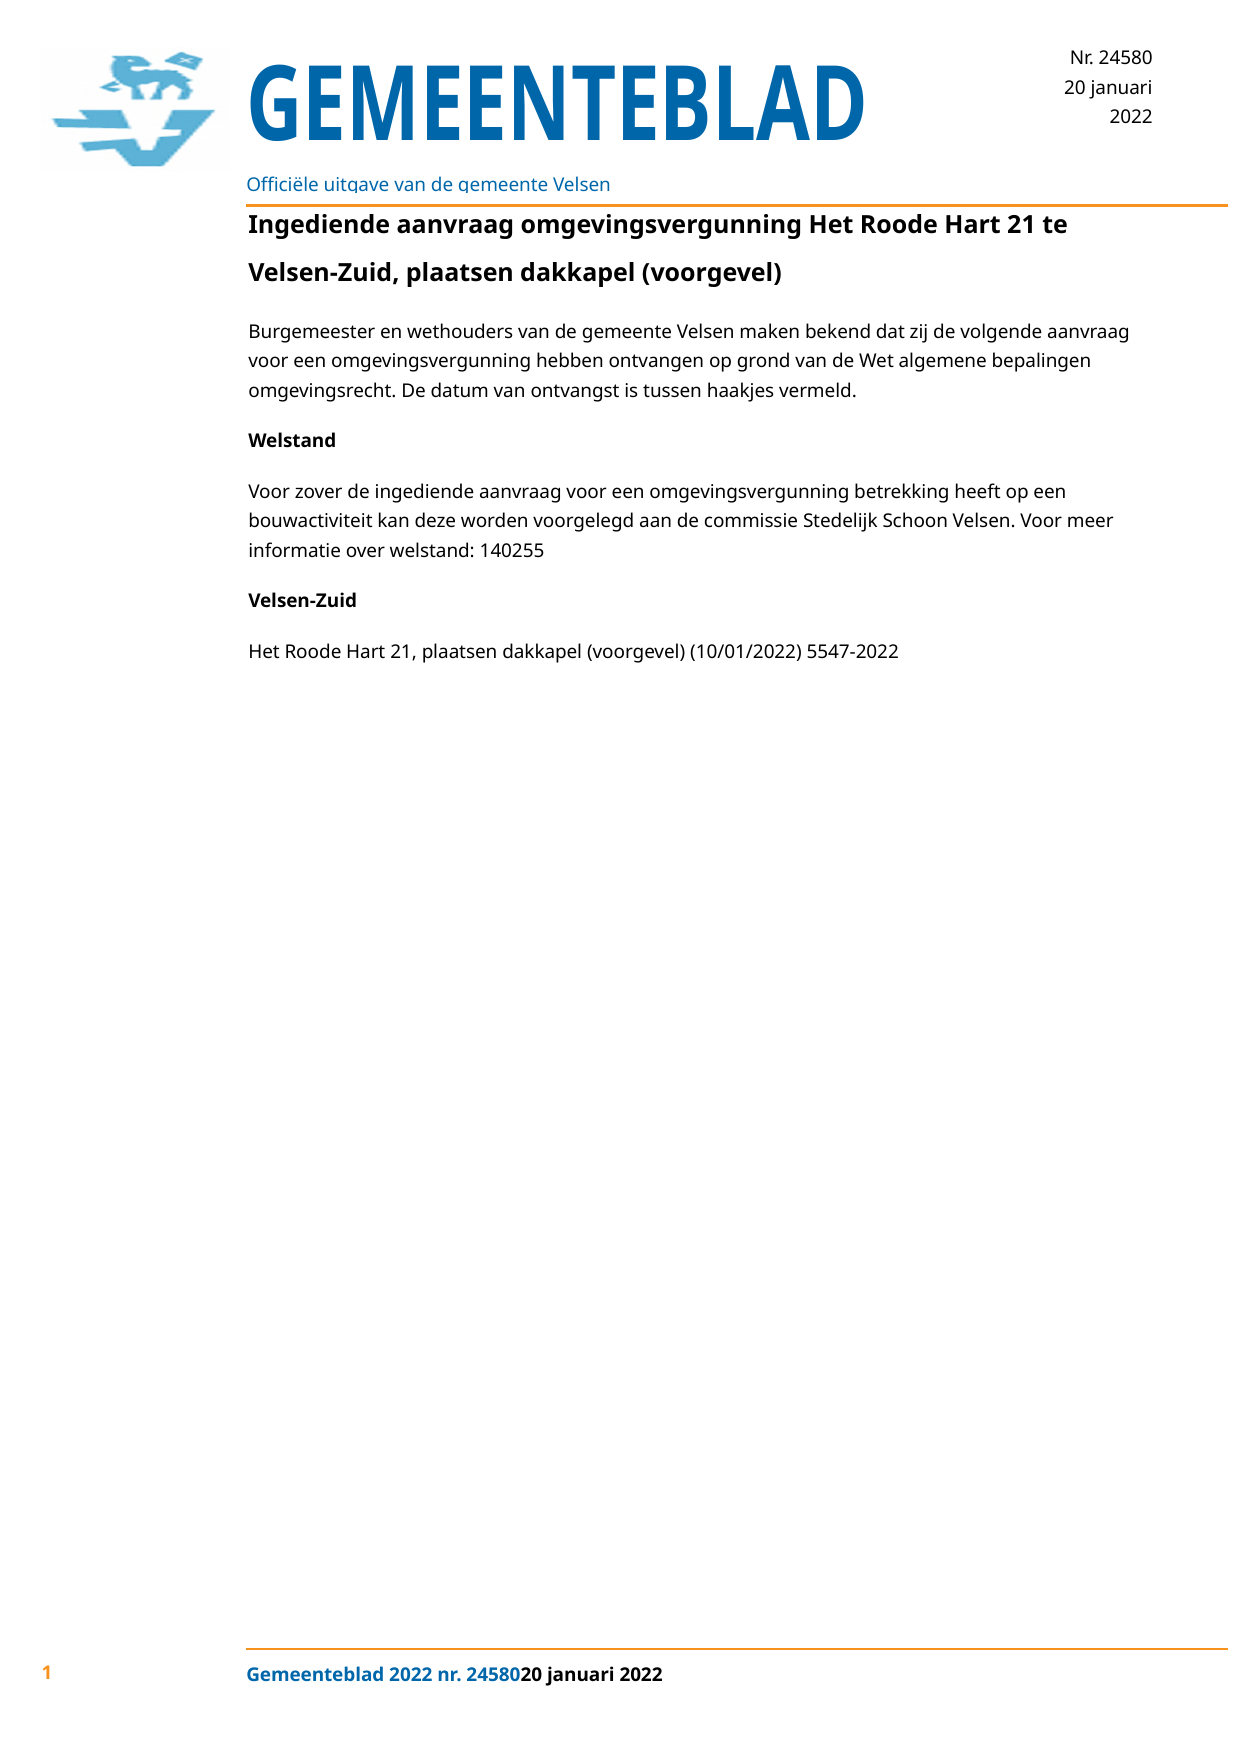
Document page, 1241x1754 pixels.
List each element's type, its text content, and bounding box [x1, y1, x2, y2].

text Het Roode Hart 21, plaatsen dakkapel (voorgevel) (10/01/2022) 5547-2022 [248, 638, 1152, 664]
text Burgemeester en wethouders van de gemeente Velsen maken bekend dat zij de volgende aanvraag voor een omgevingsvergunning hebben ontvangen op grond van de Wet algemene bepalingen omgevingsrecht. De datum van ontvangst is tussen haakjes vermeld. [248, 318, 1152, 403]
picture [41, 47, 231, 172]
text Welstand [248, 427, 1152, 453]
text Voor zover de ingediende aanvraag voor een omgevingsvergunning betrekking heeft op een bouwactiviteit kan deze worden voorgelegd aan de commissie Stedelijk Schoon Velsen. Voor meer informatie over welstand: 140255 [248, 478, 1152, 563]
text Velsen-Zuid [248, 587, 1152, 613]
text Ingediende aanvraag omgevingsvergunning Het Roode Hart 21 te Velsen-Zuid, plaatsen dakkapel (voorgevel) [248, 207, 1152, 288]
